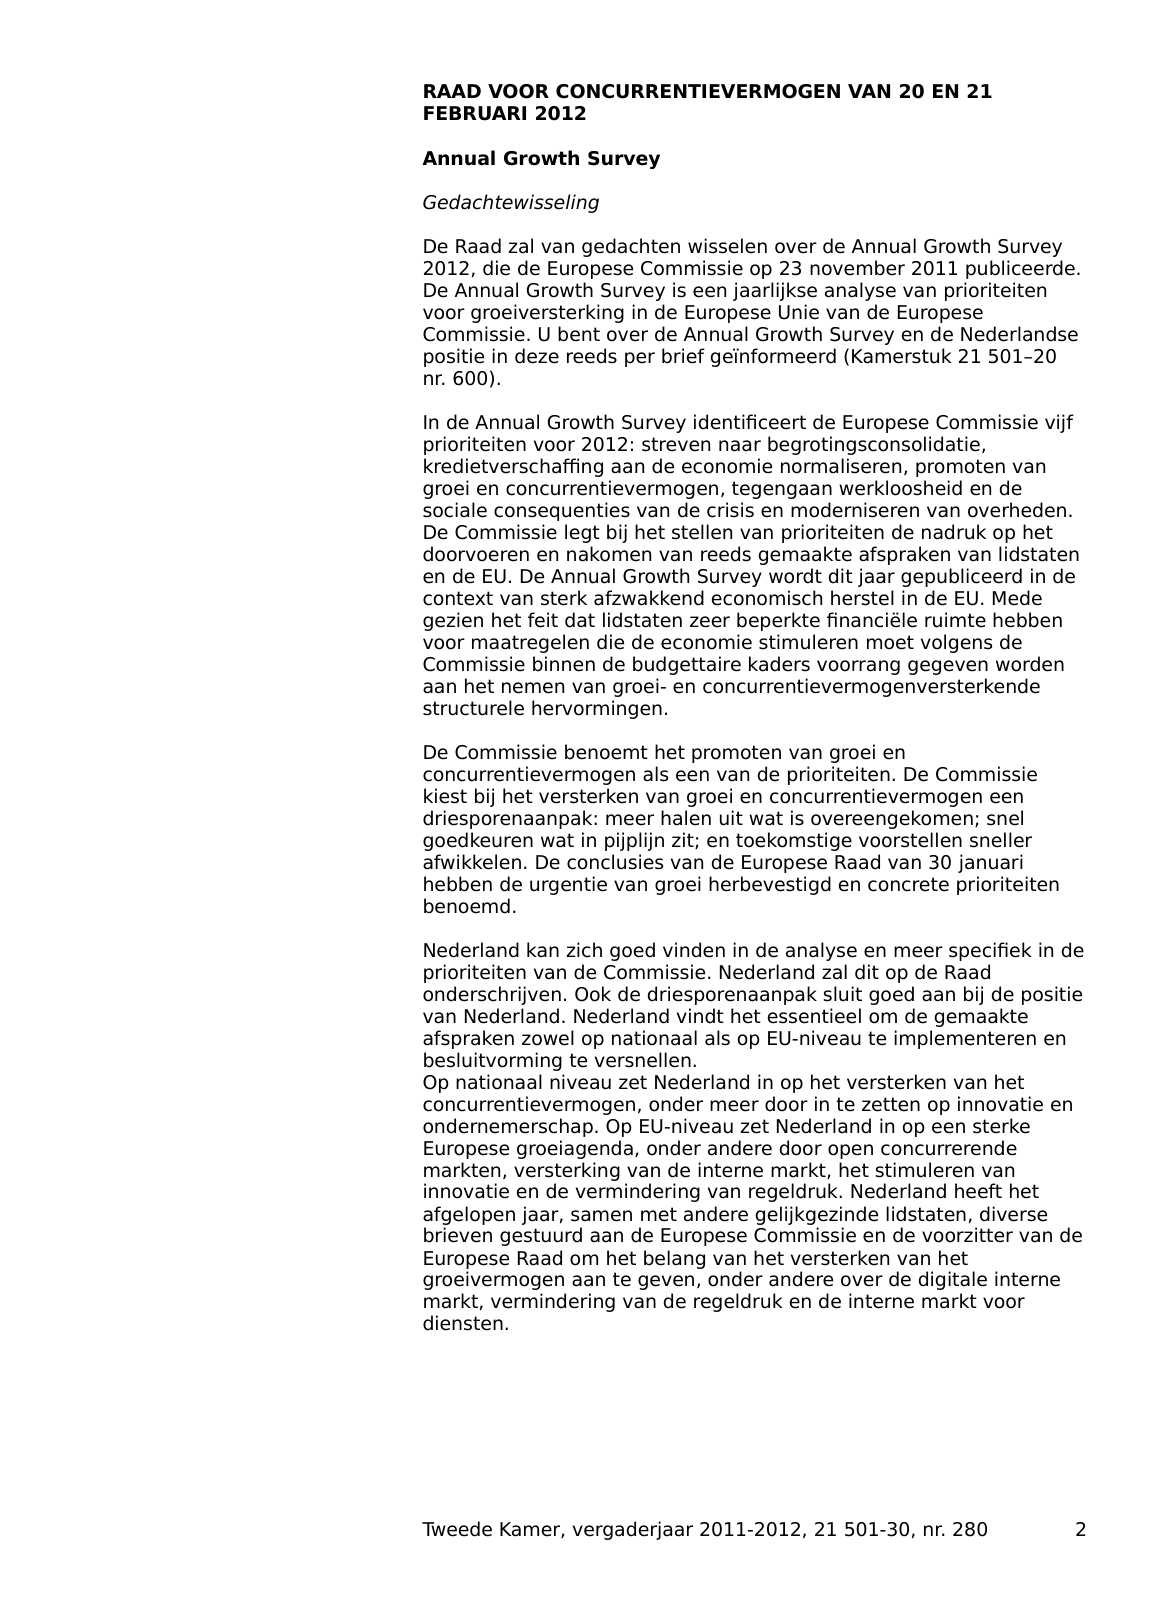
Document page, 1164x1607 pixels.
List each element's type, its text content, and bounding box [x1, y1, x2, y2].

subtitle Annual Growth Survey [422, 147, 1087, 169]
text Op nationaal niveau zet Nederland in op het versterken van het concurrentievermogen, onder meer door in te zetten op innovatie en ondernemerschap. Op EU-niveau zet Nederland in op een sterke Europese groeiagenda, onder andere door open concurrerende markten, versterking van de interne markt, het stimuleren van innovatie en de vermindering van regeldruk. Nederland heeft het afgelopen jaar, samen met andere gelijkgezinde lidstaten, diverse brieven gestuurd aan de Europese Commissie en de voorzitter van de Europese Raad om het belang van het versterken van het groeivermogen aan te geven, onder andere over de digitale interne markt, vermindering van de regeldruk en de interne markt voor diensten. [422, 1072, 1087, 1335]
text De Raad zal van gedachten wisselen over de Annual Growth Survey 2012, die de Europese Commissie op 23 november 2011 publiceerde. De Annual Growth Survey is een jaarlijkse analyse van prioriteiten voor groeiversterking in de Europese Unie van de Europese Commissie. U bent over de Annual Growth Survey en de Nederlandse positie in deze reeds per brief geïnformeerd (Kamerstuk 21 501–20 nr. 600). [422, 236, 1087, 389]
text Nederland kan zich goed vinden in de analyse en meer specifiek in de prioriteiten van de Commissie. Nederland zal dit op de Raad onderschrijven. Ook de driesporenaanpak sluit goed aan bij de positie van Nederland. Nederland vindt het essentieel om de gemaakte afspraken zowel op nationaal als op EU-niveau te implementeren en besluitvorming te versnellen. [422, 940, 1087, 1072]
text In de Annual Growth Survey identificeert de Europese Commissie vijf prioriteiten voor 2012: streven naar begrotingsconsolidatie, kredietverschaffing aan de economie normaliseren, promoten van groei en concurrentievermogen, tegengaan werkloosheid en de sociale consequenties van de crisis en moderniseren van overheden. De Commissie legt bij het stellen van prioriteiten de nadruk op het doorvoeren en nakomen van reeds gemaakte afspraken van lidstaten en de EU. De Annual Growth Survey wordt dit jaar gepubliceerd in de context van sterk afzwakkend economisch herstel in de EU. Mede gezien het feit dat lidstaten zeer beperkte financiële ruimte hebben voor maatregelen die de economie stimuleren moet volgens de Commissie binnen de budgettaire kaders voorrang gegeven worden aan het nemen van groei- en concurrentievermogenversterkende structurele hervormingen. [422, 412, 1087, 719]
subtitle Gedachtewisseling [422, 192, 1087, 213]
text De Commissie benoemt het promoten van groei en concurrentievermogen als een van de prioriteiten. De Commissie kiest bij het versterken van groei en concurrentievermogen een driesporenaanpak: meer halen uit wat is overeengekomen; snel goedkeuren wat in pijplijn zit; en toekomstige voorstellen sneller afwikkelen. De conclusies van de Europese Raad van 30 januari hebben de urgentie van groei herbevestigd en concrete prioriteiten benoemd. [422, 742, 1087, 917]
subtitle RAAD VOOR CONCURRENTIEVERMOGEN VAN 20 EN 21 FEBRUARI 2012 [422, 81, 1087, 125]
